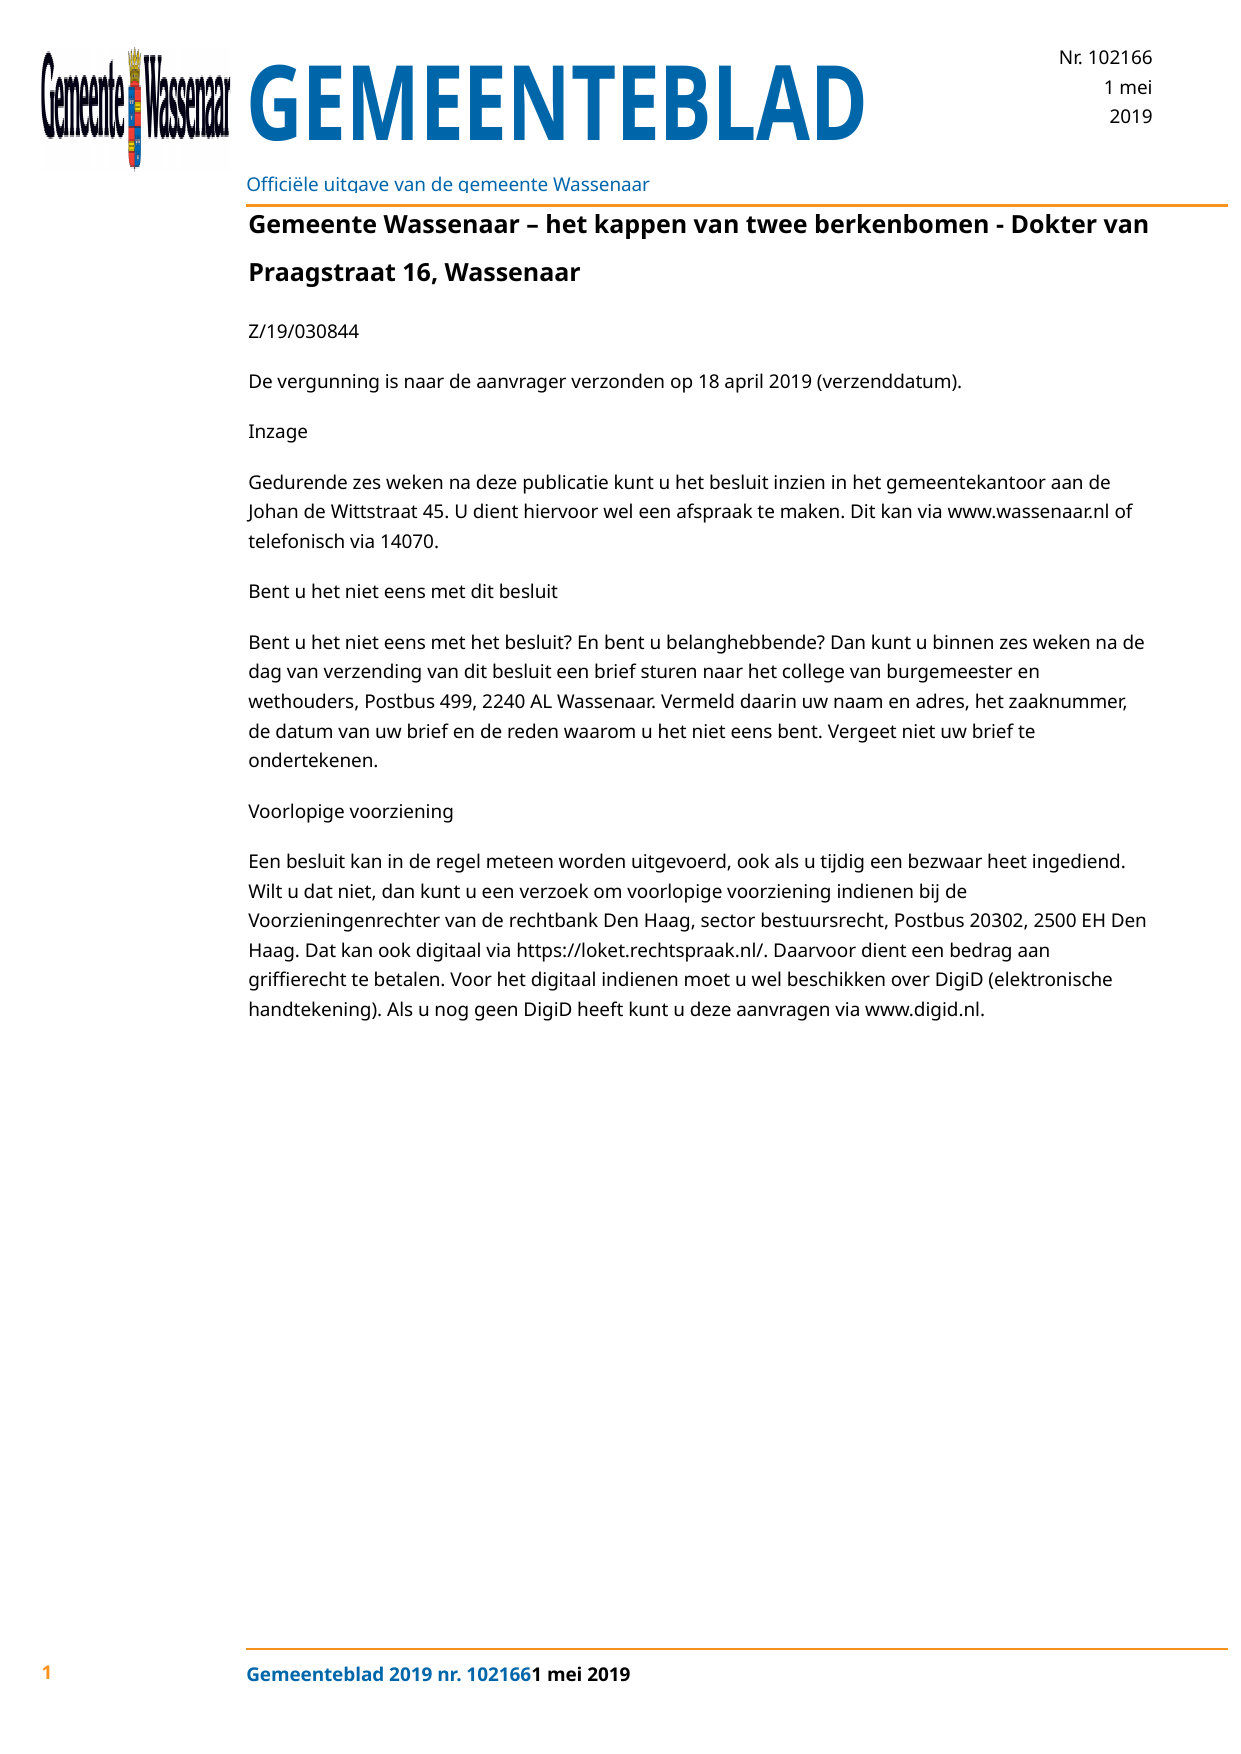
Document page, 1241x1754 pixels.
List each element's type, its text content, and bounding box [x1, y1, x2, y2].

text Gemeente Wassenaar – het kappen van twee berkenbomen - Dokter van Praagstraat 16, Wassenaar [248, 207, 1152, 288]
text Inzage [248, 419, 1152, 444]
picture [41, 47, 231, 172]
text De vergunning is naar de aanvrager verzonden op 18 april 2019 (verzenddatum). [248, 368, 1152, 394]
text Z/19/030844 [248, 318, 1152, 344]
text Voorlopige voorziening [248, 798, 1152, 824]
text Gedurende zes weken na deze publicatie kunt u het besluit inzien in het gemeentekantoor aan de Johan de Wittstraat 45. U dient hiervoor wel een afspraak te maken. Dit kan via www.wassenaar.nl of telefonisch via 14070. [248, 469, 1152, 554]
text Bent u het niet eens met het besluit? En bent u belanghebbende? Dan kunt u binnen zes weken na de dag van verzending van dit besluit een brief sturen naar het college van burgemeester en wethouders, Postbus 499, 2240 AL Wassenaar. Vermeld daarin uw naam en adres, het zaaknummer, de datum van uw brief en de reden waarom u het niet eens bent. Vergeet niet uw brief te ondertekenen. [248, 629, 1152, 773]
text Een besluit kan in de regel meteen worden uitgevoerd, ook als u tijdig een bezwaar heet ingediend. Wilt u dat niet, dan kunt u een verzoek om voorlopige voorziening indienen bij de Voorzieningenrechter van de rechtbank Den Haag, sector bestuursrecht, Postbus 20302, 2500 EH Den Haag. Dat kan ook digitaal via https://loket.rechtspraak.nl/. Daarvoor dient een bedrag aan griffierecht te betalen. Voor het digitaal indienen moet u wel beschikken over DigiD (elektronische handtekening). Als u nog geen DigiD heeft kunt u deze aanvragen via www.digid.nl. [248, 848, 1152, 1022]
text Bent u het niet eens met dit besluit [248, 579, 1152, 604]
